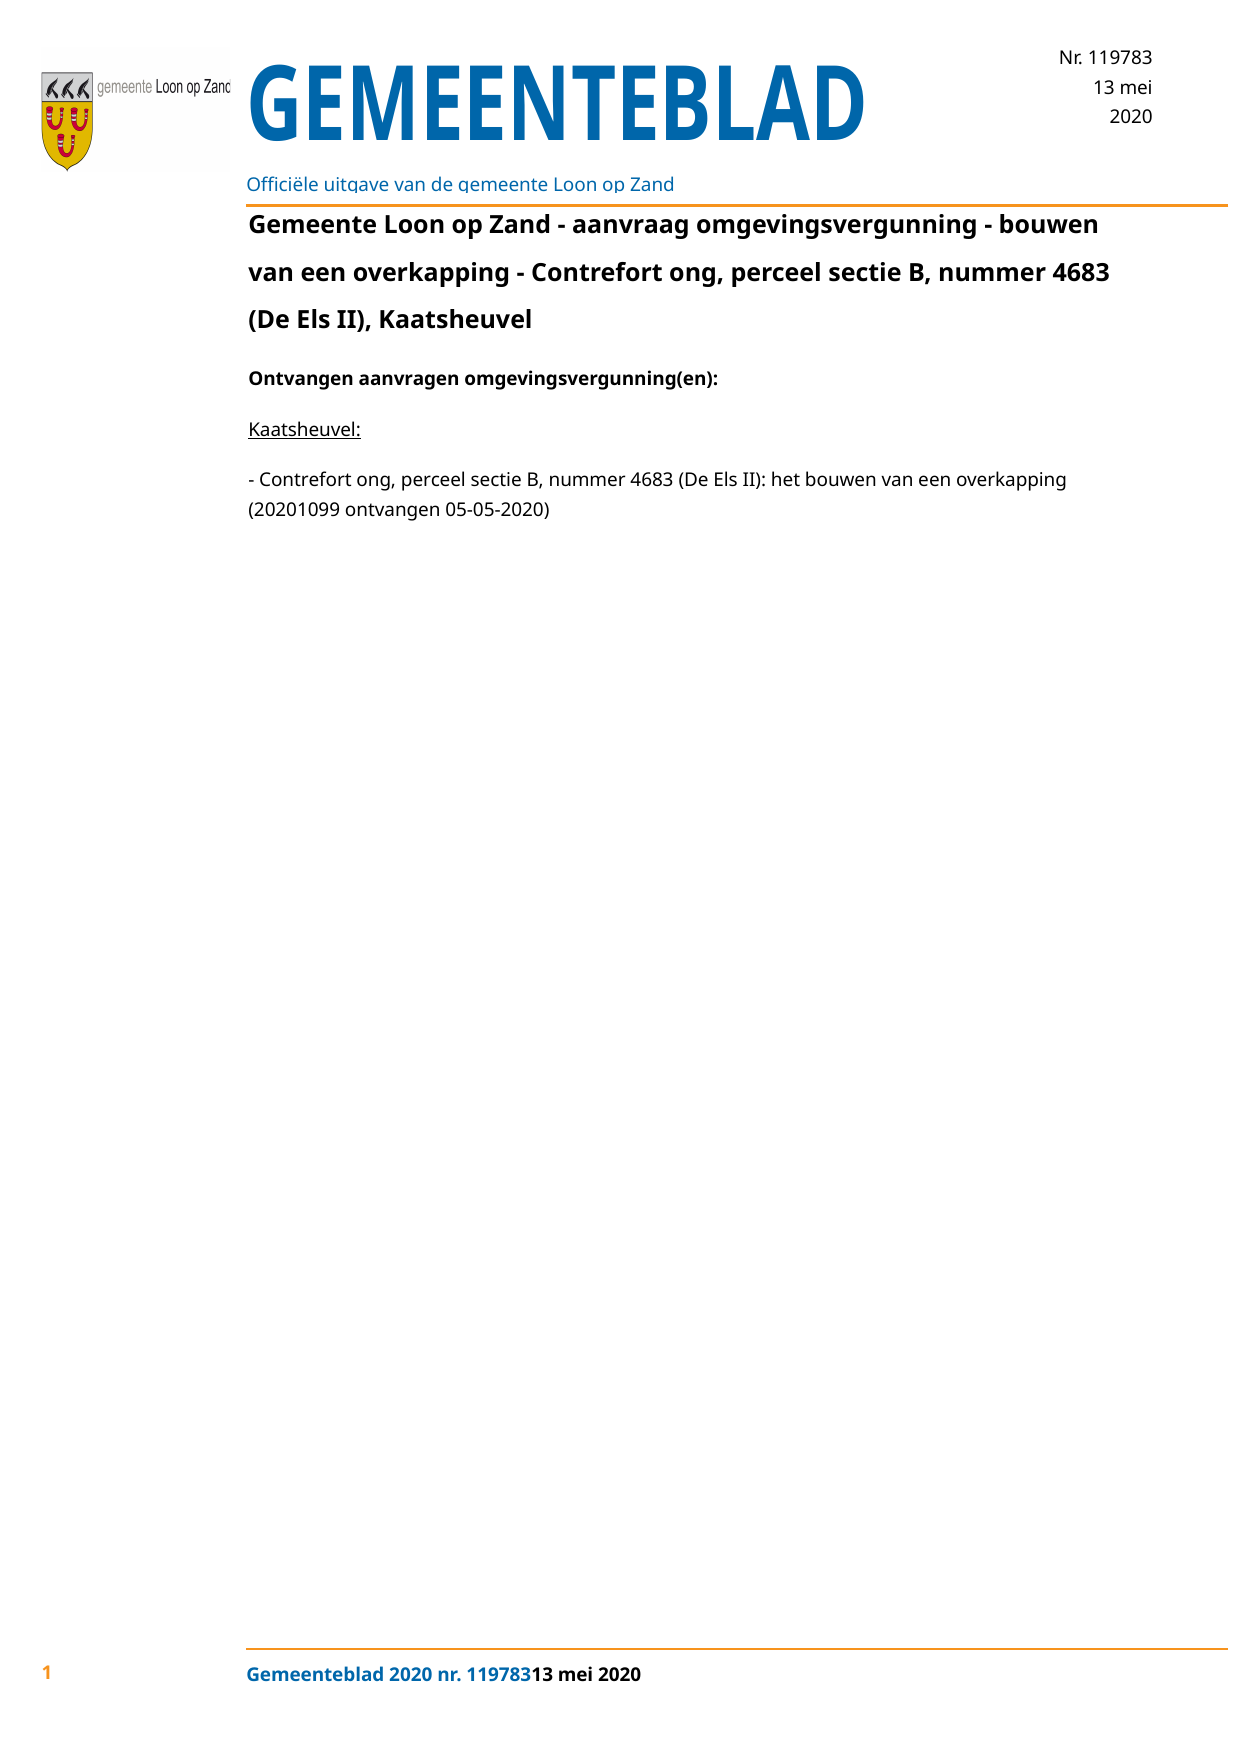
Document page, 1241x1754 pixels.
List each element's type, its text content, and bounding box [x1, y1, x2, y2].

picture [41, 47, 231, 172]
text Ontvangen aanvragen omgevingsvergunning(en): [248, 366, 1152, 391]
text - Contrefort ong, perceel sectie B, nummer 4683 (De Els II): het bouwen van een overkapping (20201099 ontvangen 05-05-2020) [248, 466, 1152, 522]
text Kaatsheuvel: [248, 416, 1152, 442]
text Gemeente Loon op Zand - aanvraag omgevingsvergunning - bouwen van een overkapping - Contrefort ong, perceel sectie B, nummer 4683 (De Els II), Kaatsheuvel [248, 207, 1152, 336]
